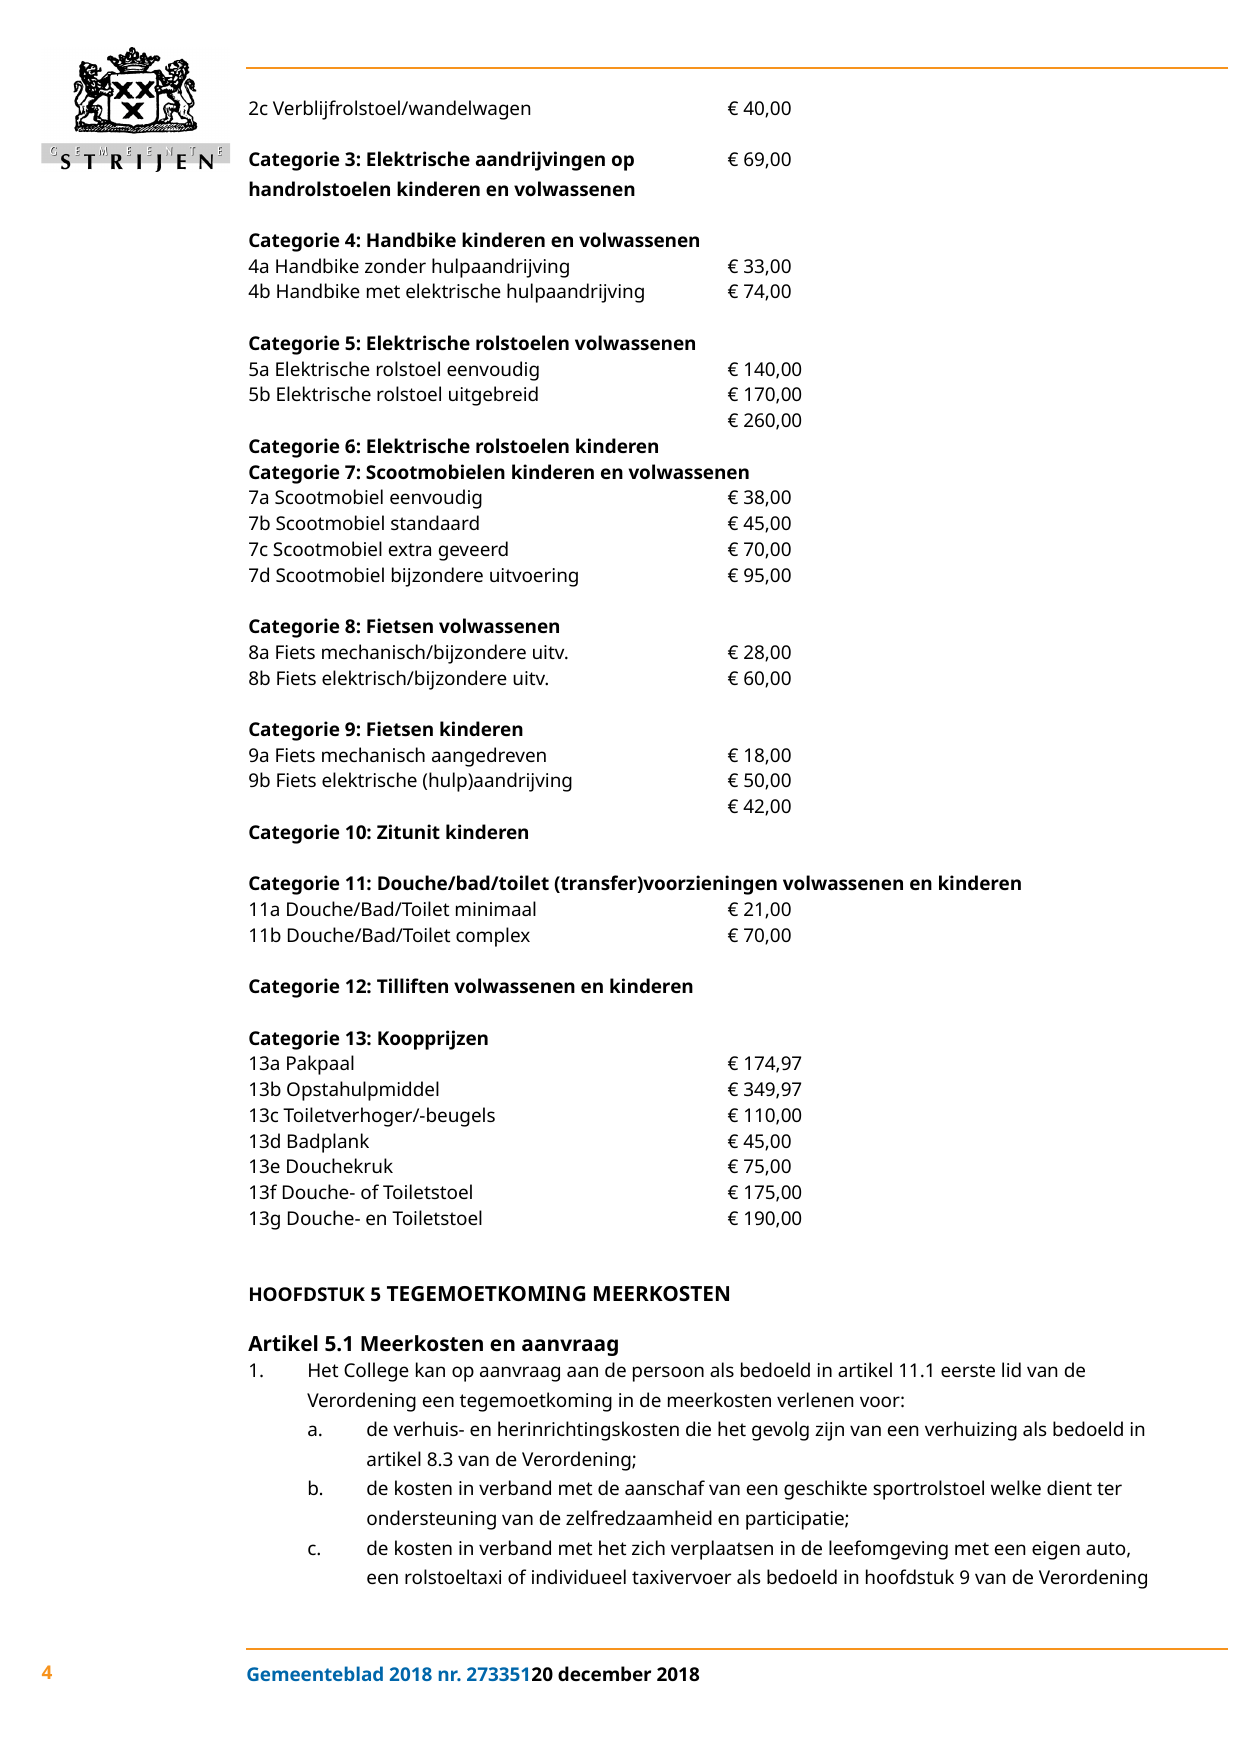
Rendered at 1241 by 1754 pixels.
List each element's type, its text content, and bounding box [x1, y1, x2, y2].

table_cell Categorie 8: Fietsen volwassenen [248, 613, 1152, 639]
table_cell [248, 948, 727, 973]
table_cell € 38,00 [728, 485, 1152, 510]
table_cell Categorie 12: Tilliften volwassenen en kinderen [248, 974, 1152, 999]
table_cell Categorie 4: Handbike kinderen en volwassenen [248, 227, 1152, 253]
table_cell [248, 845, 727, 871]
table_cell € 42,00 [728, 793, 1152, 819]
table_cell € 349,97 [728, 1076, 1152, 1102]
table_cell [728, 305, 1152, 330]
table_cell Categorie 7: Scootmobielen kinderen en volwassenen [248, 459, 1152, 484]
table_cell € 18,00 [728, 742, 1152, 768]
table_cell [728, 845, 1152, 871]
table_cell [728, 948, 1152, 973]
table_cell 11b Douche/Bad/Toilet complex [248, 922, 727, 948]
table_cell 4b Handbike met elektrische hulpaandrijving [248, 279, 727, 304]
table_cell [728, 588, 1152, 613]
table_cell 13b Opstahulpmiddel [248, 1076, 727, 1102]
table_cell Categorie 13: Koopprijzen [248, 1025, 1152, 1051]
list Het College kan op aanvraag aan de persoon als bedoeld in artikel 11.1 eerste lid van de Verordening een tegemoetkoming in de meerkosten verlenen voor: [248, 1357, 1152, 1413]
table_cell € 45,00 [728, 510, 1152, 536]
table_cell Categorie 9: Fietsen kinderen [248, 716, 1152, 742]
table_cell [248, 690, 727, 716]
table_cell 9a Fiets mechanisch aangedreven [248, 742, 727, 768]
table_cell [248, 588, 727, 613]
table_cell [248, 202, 727, 227]
text Artikel 5.1 Meerkosten en aanvraag [248, 1329, 1152, 1357]
table_cell 9b Fiets elektrische (hulp)aandrijving [248, 768, 727, 793]
table_cell € 260,00 [728, 408, 1152, 433]
table_cell 5b Elektrische rolstoel uitgebreid [248, 382, 727, 407]
table_cell € 50,00 [728, 768, 1152, 793]
table_cell 5a Elektrische rolstoel eenvoudig [248, 356, 727, 382]
table_cell 7c Scootmobiel extra geveerd [248, 536, 727, 562]
table_cell € 174,97 [728, 1051, 1152, 1076]
table_cell 2c Verblijfrolstoel/wandelwagen [248, 95, 727, 121]
table_cell [248, 408, 727, 433]
table_cell € 75,00 [728, 1154, 1152, 1179]
table_cell [728, 690, 1152, 716]
table_cell 13g Douche- en Toiletstoel [248, 1205, 727, 1231]
table_cell € 170,00 [728, 382, 1152, 407]
table_cell € 74,00 [728, 279, 1152, 304]
table_cell [728, 999, 1152, 1025]
table_cell [248, 121, 727, 146]
table_cell 13d Badplank [248, 1128, 727, 1153]
table_cell [728, 202, 1152, 227]
list de kosten in verband met het zich verplaatsen in de leefomgeving met een eigen auto, een rolstoeltaxi of individueel taxivervoer als bedoeld in hoofdstuk 9 van de Verordening [307, 1535, 1152, 1590]
table_cell 4a Handbike zonder hulpaandrijving [248, 253, 727, 279]
table_cell € 69,00 [728, 146, 1152, 202]
table_cell € 190,00 [728, 1205, 1152, 1231]
table_cell [248, 999, 727, 1025]
list de kosten in verband met de aanschaf van een geschikte sportrolstoel welke dient ter ondersteuning van de zelfredzaamheid en participatie; [307, 1476, 1152, 1531]
list de verhuis- en herinrichtingskosten die het gevolg zijn van een verhuizing als bedoeld in artikel 8.3 van de Verordening; [307, 1416, 1152, 1472]
table_cell [728, 121, 1152, 146]
table_cell 11a Douche/Bad/Toilet minimaal [248, 896, 727, 922]
table_cell € 70,00 [728, 536, 1152, 562]
table_cell Categorie 10: Zitunit kinderen [248, 819, 1152, 845]
table_cell € 28,00 [728, 639, 1152, 665]
table_cell € 33,00 [728, 253, 1152, 279]
table_cell 13f Douche- of Toiletstoel [248, 1179, 727, 1205]
table_cell [248, 793, 727, 819]
table_cell 13a Pakpaal [248, 1051, 727, 1076]
table_cell € 40,00 [728, 95, 1152, 121]
table_cell Categorie 5: Elektrische rolstoelen volwassenen [248, 330, 1152, 356]
table_cell € 95,00 [728, 562, 1152, 587]
table_cell Categorie 6: Elektrische rolstoelen kinderen [248, 433, 1152, 459]
table_cell [248, 305, 727, 330]
table_cell 7b Scootmobiel standaard [248, 510, 727, 536]
table_cell 13e Douchekruk [248, 1154, 727, 1179]
table_cell € 140,00 [728, 356, 1152, 382]
text HOOFDSTUK 5 TEGEMOETKOMING MEERKOSTEN [248, 1279, 1152, 1308]
table_cell € 60,00 [728, 665, 1152, 690]
table_cell € 110,00 [728, 1102, 1152, 1128]
table_cell 8b Fiets elektrisch/bijzondere uitv. [248, 665, 727, 690]
picture [41, 47, 231, 172]
table_cell € 21,00 [728, 896, 1152, 922]
table_cell Categorie 3: Elektrische aandrijvingen op handrolstoelen kinderen en volwassenen [248, 146, 727, 202]
table_cell Categorie 11: Douche/bad/toilet (transfer)voorzieningen volwassenen en kinderen [248, 871, 1152, 896]
table_cell 7a Scootmobiel eenvoudig [248, 485, 727, 510]
table_cell 7d Scootmobiel bijzondere uitvoering [248, 562, 727, 587]
table_cell € 70,00 [728, 922, 1152, 948]
table_cell € 45,00 [728, 1128, 1152, 1153]
table_cell € 175,00 [728, 1179, 1152, 1205]
table_cell 13c Toiletverhoger/-beugels [248, 1102, 727, 1128]
table_cell 8a Fiets mechanisch/bijzondere uitv. [248, 639, 727, 665]
